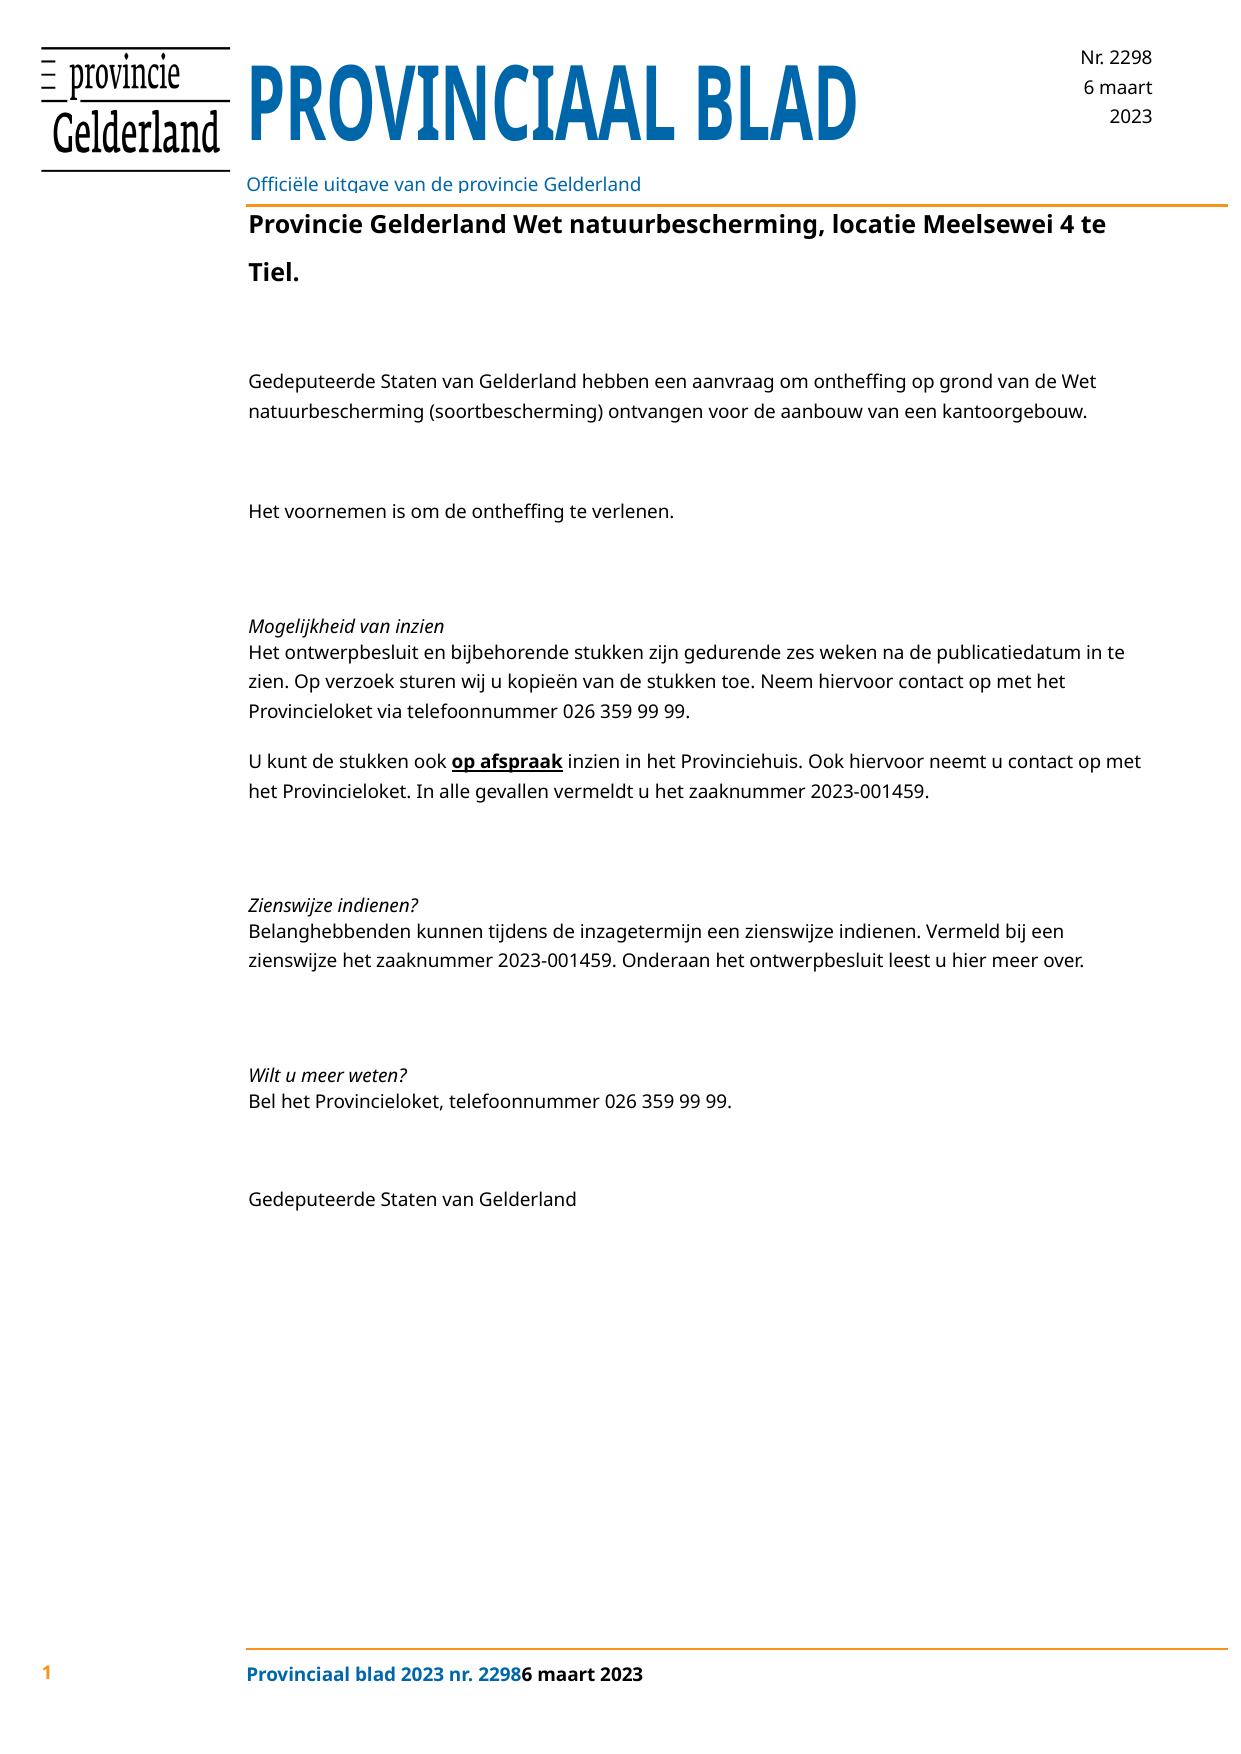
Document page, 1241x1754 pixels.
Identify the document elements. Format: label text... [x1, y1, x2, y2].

text Het ontwerpbesluit en bijbehorende stukken zijn gedurende zes weken na de publicatiedatum in te zien. Op verzoek sturen wij u kopieën van de stukken toe. Neem hiervoor contact op met het Provincieloket via telefoonnummer 026 359 99 99. [248, 639, 1152, 724]
text Wilt u meer weten? [248, 1062, 1152, 1088]
text Gedeputeerde Staten van Gelderland [248, 1186, 1152, 1212]
text Bel het Provincieloket, telefoonnummer 026 359 99 99. [248, 1088, 1152, 1113]
text Gedeputeerde Staten van Gelderland hebben een aanvraag om ontheffing op grond van de Wet natuurbescherming (soortbescherming) ontvangen voor de aanbouw van een kantoorgebouw. [248, 368, 1152, 424]
text Zienswijze indienen? [248, 892, 1152, 918]
text Het voornemen is om de ontheffing te verlenen. [248, 499, 1152, 524]
text Provincie Gelderland Wet natuurbescherming, locatie Meelsewei 4 te Tiel. [248, 207, 1152, 288]
text Belanghebbenden kunnen tijdens de inzagetermijn een zienswijze indienen. Vermeld bij een zienswijze het zaaknummer 2023-001459. Onderaan het ontwerpbesluit leest u hier meer over. [248, 918, 1152, 973]
text U kunt de stukken ook op afspraak inzien in het Provinciehuis. Ook hiervoor neemt u contact op met het Provincieloket. In alle gevallen vermeldt u het zaaknummer 2023-001459. [248, 748, 1152, 804]
picture [41, 47, 231, 172]
text Mogelijkheid van inzien [248, 613, 1152, 639]
